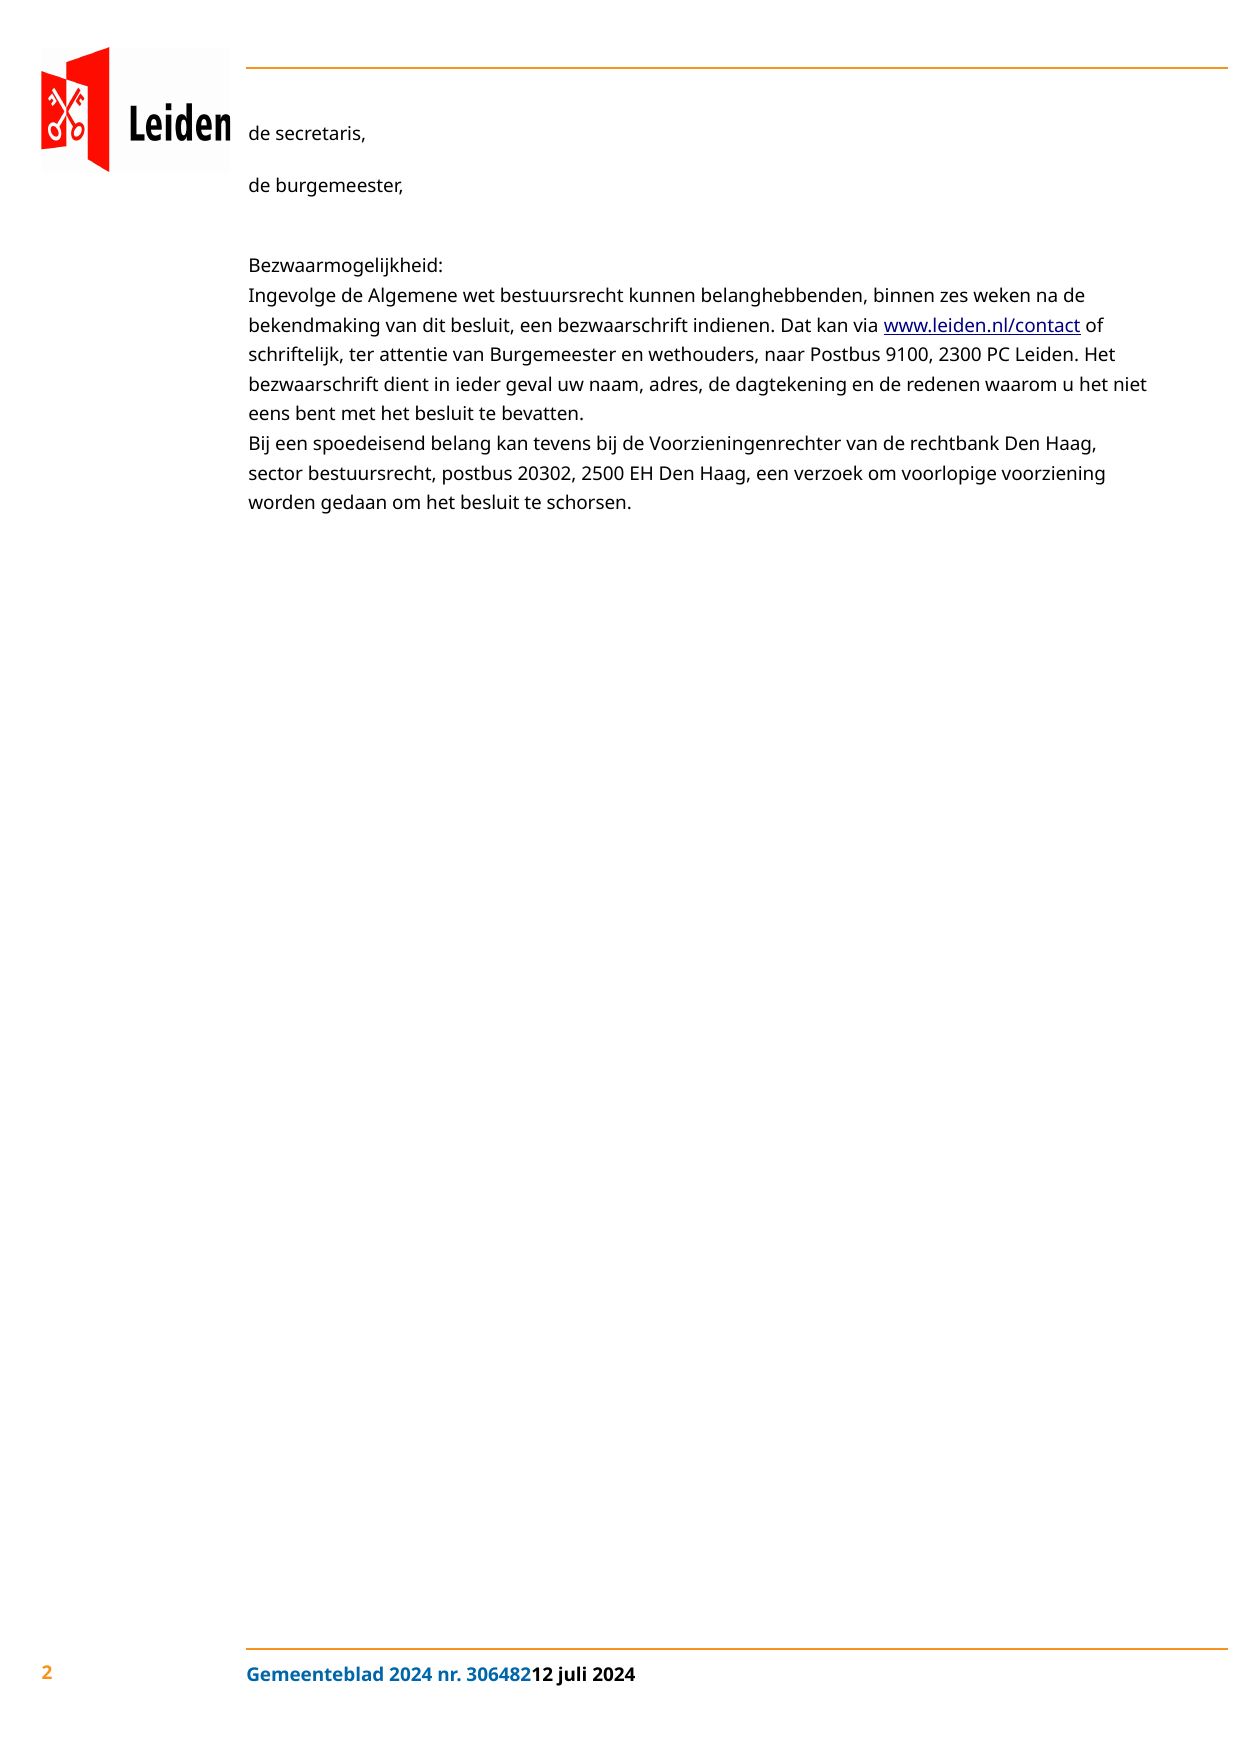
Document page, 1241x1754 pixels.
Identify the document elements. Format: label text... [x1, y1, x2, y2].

text de secretaris, [248, 121, 1152, 146]
text Bezwaarmogelijkheid: [248, 253, 1152, 278]
text de burgemeester, [248, 172, 1152, 198]
text Ingevolge de Algemene wet bestuursrecht kunnen belanghebbenden, binnen zes weken na de bekendmaking van dit besluit, een bezwaarschrift indienen. Dat kan via www.leiden.nl/contact of schriftelijk, ter attentie van Burgemeester en wethouders, naar Postbus 9100, 2300 PC Leiden. Het bezwaarschrift dient in ieder geval uw naam, adres, de dagtekening en de redenen waarom u het niet eens bent met het besluit te bevatten. [248, 282, 1152, 426]
picture [41, 47, 231, 172]
text Bij een spoedeisend belang kan tevens bij de Voorzieningenrechter van de rechtbank Den Haag, sector bestuursrecht, postbus 20302, 2500 EH Den Haag, een verzoek om voorlopige voorziening worden gedaan om het besluit te schorsen. [248, 430, 1152, 515]
